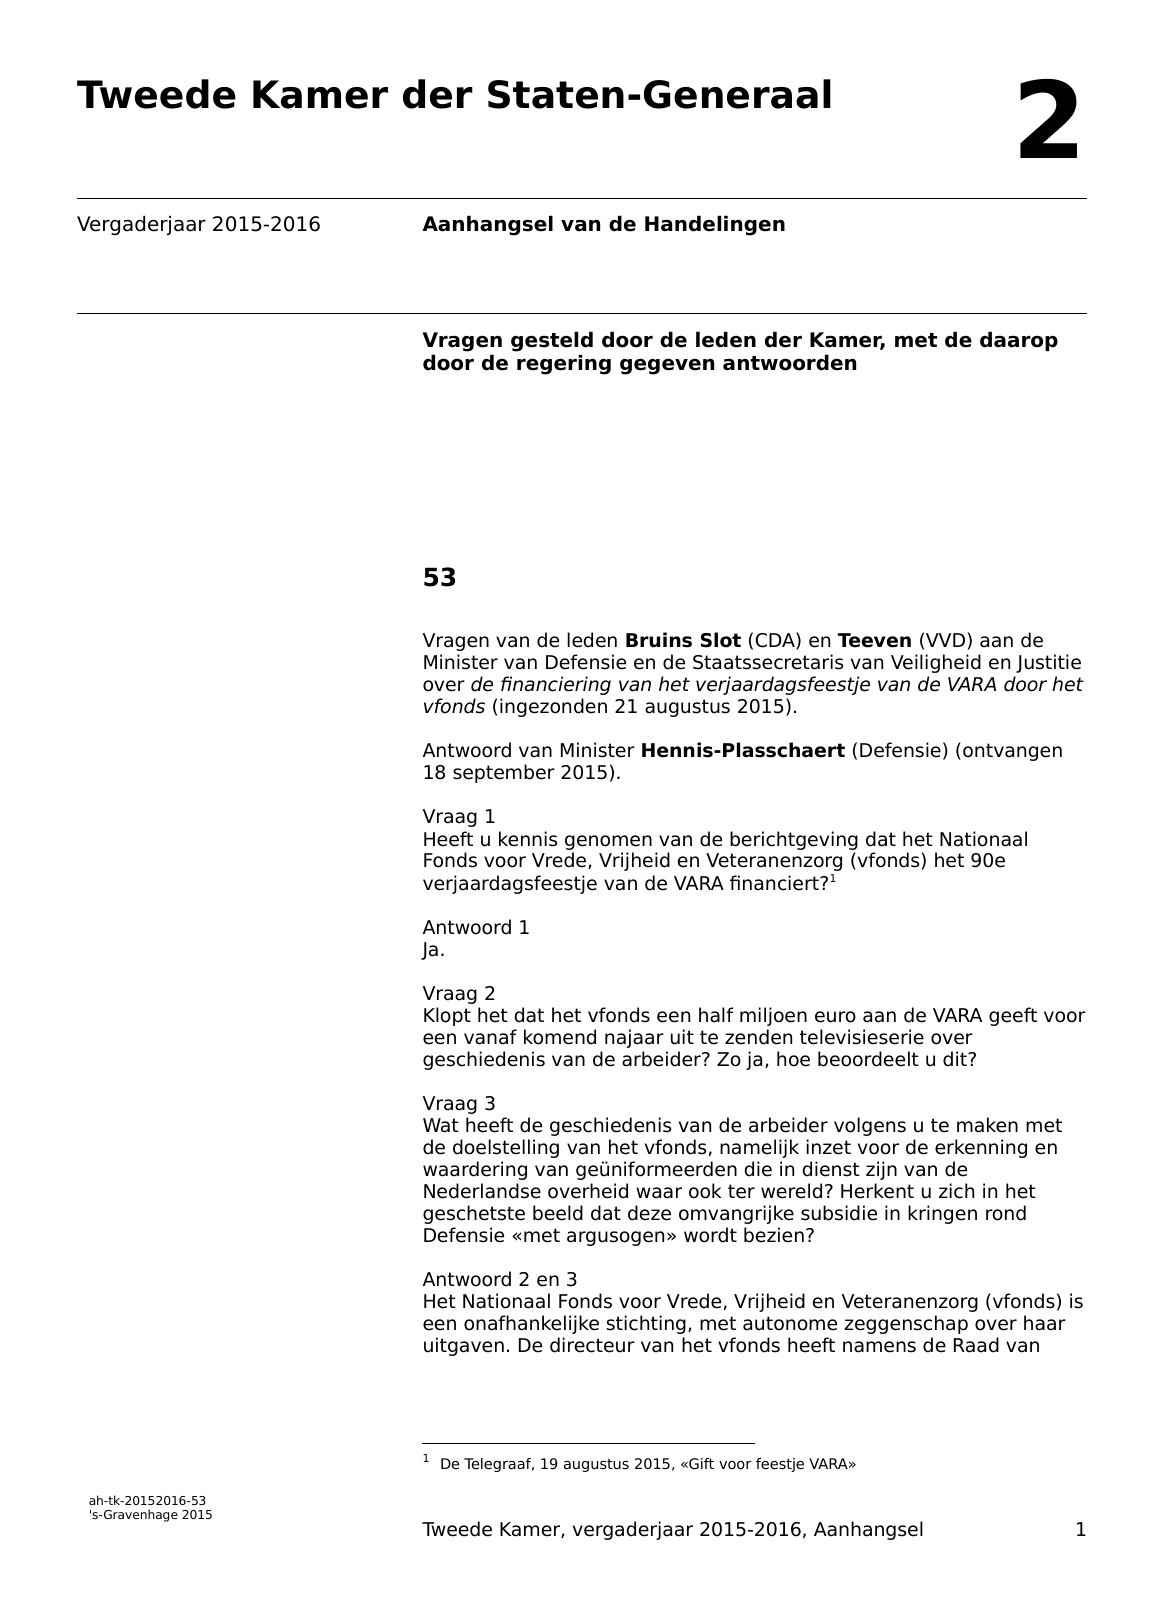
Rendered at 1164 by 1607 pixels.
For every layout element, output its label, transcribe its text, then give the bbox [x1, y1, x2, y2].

table_cell Vragen gesteld door de leden der Kamer, met de daarop door de regering gegeven antwoorden [422, 314, 1087, 375]
text Vraag 1 [422, 806, 1087, 828]
text 's-Gravenhage 2015 [88, 1508, 323, 1522]
text Vraag 2 [422, 983, 1087, 1005]
table_header 2 [886, 59, 1087, 198]
text Het Nationaal Fonds voor Vrede, Vrijheid en Veteranenzorg (vfonds) is een onafhankelijke stichting, met autonome zeggenschap over haar uitgaven. De directeur van het vfonds heeft namens de Raad van [422, 1291, 1087, 1357]
text Antwoord van Minister Hennis-Plasschaert (Defensie) (ontvangen 18 september 2015). [422, 740, 1087, 784]
text ah-tk-20152016-53 [88, 1494, 323, 1508]
text Vraag 3 [422, 1093, 1087, 1115]
text Antwoord 2 en 3 [422, 1269, 1087, 1291]
text Ja. [422, 938, 1087, 961]
text Vragen van de leden Bruins Slot (CDA) en Teeven (VVD) aan de Minister van Defensie en de Staatssecretaris van Veiligheid en Justitie over de financiering van het verjaardagsfeestje van de VARA door het vfonds (ingezonden 21 augustus 2015). [422, 630, 1087, 718]
table_header Tweede Kamer der Staten-Generaal [77, 59, 886, 198]
table_cell Vergaderjaar 2015-2016 [77, 199, 422, 313]
text Heeft u kennis genomen van de berichtgeving dat het Nationaal Fonds voor Vrede, Vrijheid en Veteranenzorg (vfonds) het 90e verjaardagsfeestje van de VARA financiert? [422, 828, 1087, 894]
text De Telegraaf, 19 augustus 2015, «Gift voor feestje VARA» [422, 1452, 1087, 1474]
text Antwoord 1 [422, 917, 1087, 938]
text 53 [422, 563, 1087, 592]
table_cell [77, 314, 422, 375]
text Wat heeft de geschiedenis van de arbeider volgens u te maken met de doelstelling van het vfonds, namelijk inzet voor de erkenning en waardering van geüniformeerden die in dienst zijn van de Nederlandse overheid waar ook ter wereld? Herkent u zich in het geschetste beeld dat deze omvangrijke subsidie in kringen rond Defensie «met argusogen» wordt bezien? [422, 1115, 1087, 1247]
text Klopt het dat het vfonds een half miljoen euro aan de VARA geeft voor een vanaf komend najaar uit te zenden televisieserie over geschiedenis van de arbeider? Zo ja, hoe beoordeelt u dit? [422, 1005, 1087, 1071]
table_cell Aanhangsel van de Handelingen [422, 199, 1087, 313]
